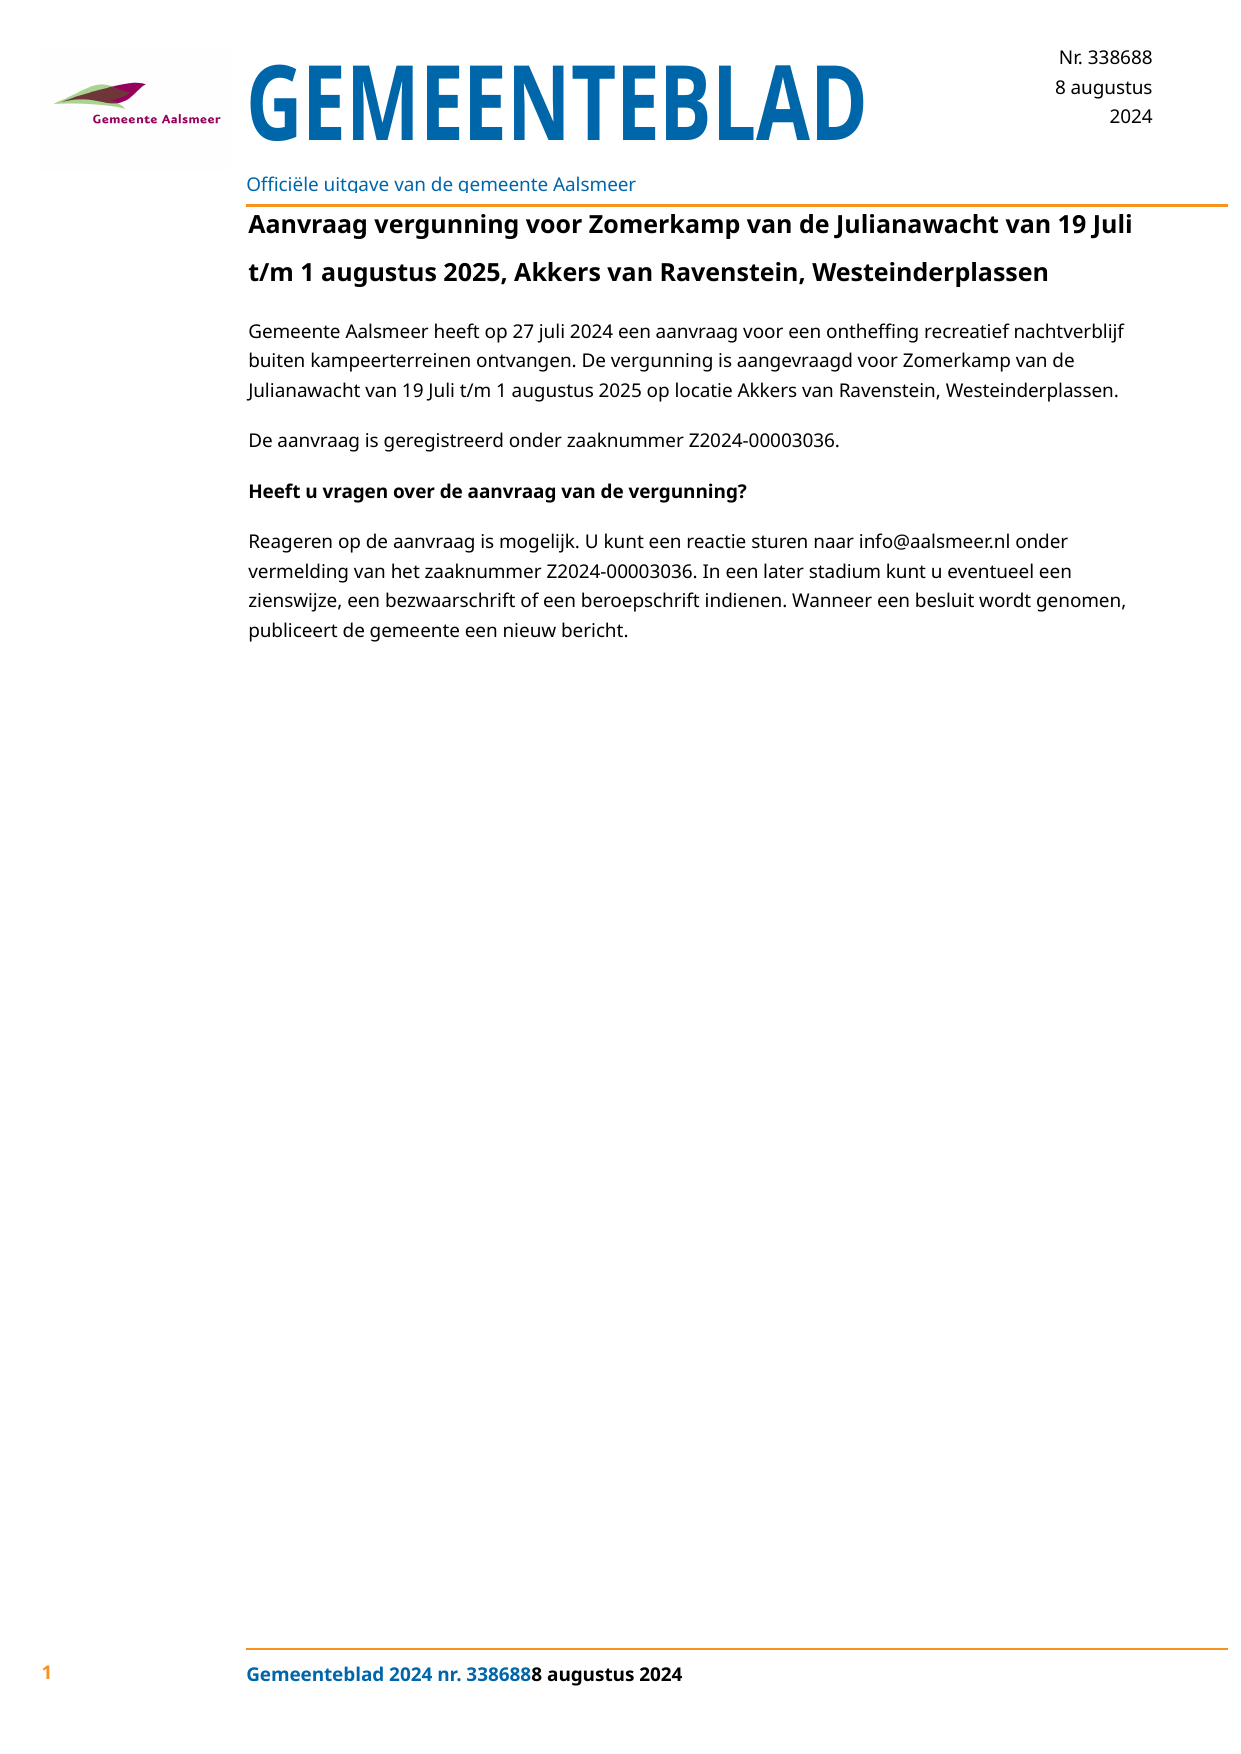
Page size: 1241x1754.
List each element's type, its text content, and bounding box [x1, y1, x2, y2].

picture [41, 47, 231, 172]
text Reageren op de aanvraag is mogelijk. U kunt een reactie sturen naar info@aalsmeer.nl onder vermelding van het zaaknummer Z2024-00003036. In een later stadium kunt u eventueel een zienswijze, een bezwaarschrift of een beroepschrift indienen. Wanneer een besluit wordt genomen, publiceert de gemeente een nieuw bericht. [248, 528, 1152, 643]
text Aanvraag vergunning voor Zomerkamp van de Julianawacht van 19 Juli t/m 1 augustus 2025, Akkers van Ravenstein, Westeinderplassen [248, 207, 1152, 288]
text De aanvraag is geregistreerd onder zaaknummer Z2024-00003036. [248, 427, 1152, 453]
text Gemeente Aalsmeer heeft op 27 juli 2024 een aanvraag voor een ontheffing recreatief nachtverblijf buiten kampeerterreinen ontvangen. De vergunning is aangevraagd voor Zomerkamp van de Julianawacht van 19 Juli t/m 1 augustus 2025 op locatie Akkers van Ravenstein, Westeinderplassen. [248, 318, 1152, 403]
text Heeft u vragen over de aanvraag van de vergunning? [248, 478, 1152, 504]
